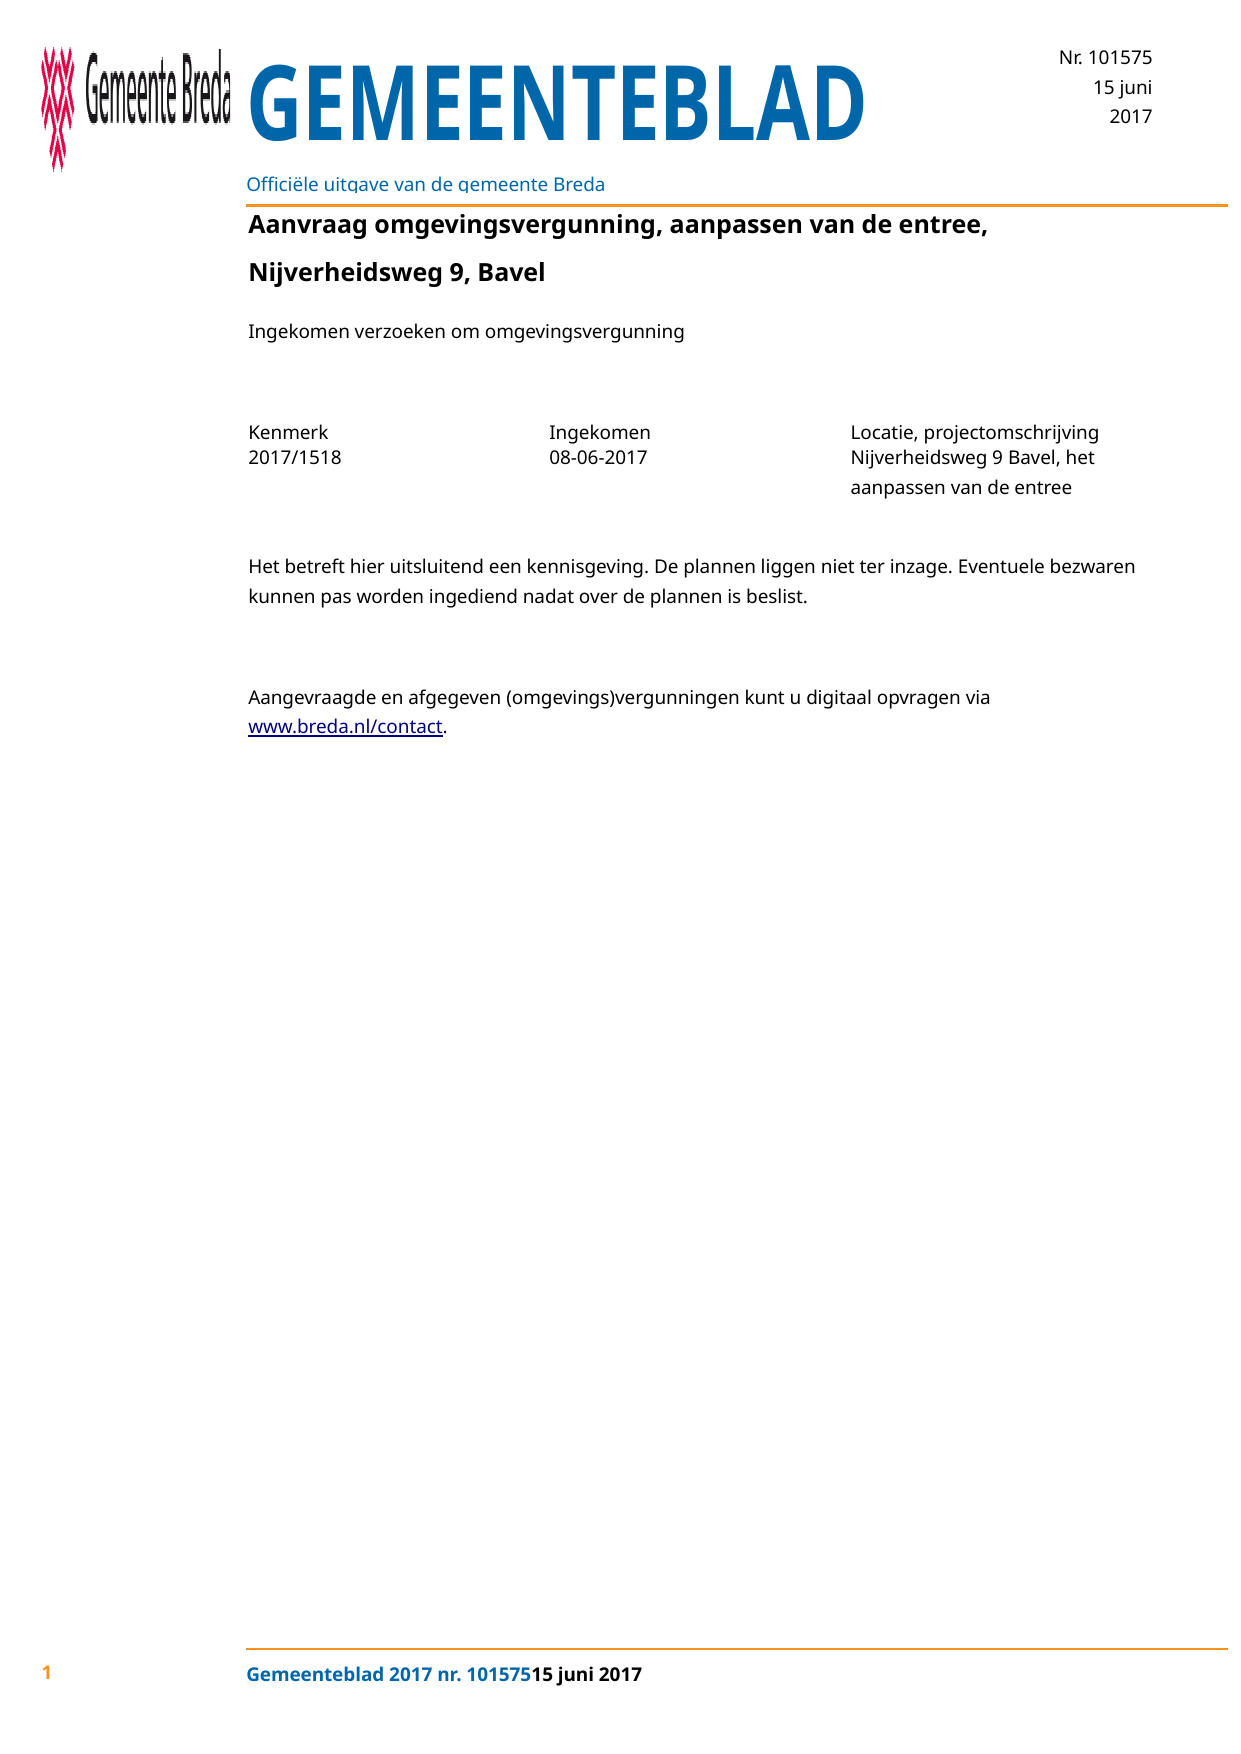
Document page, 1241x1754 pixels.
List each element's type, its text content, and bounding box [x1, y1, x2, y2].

text Ingekomen verzoeken om omgevingsvergunning [248, 318, 1152, 344]
table_cell 2017/1518 [248, 445, 549, 500]
text Het betreft hier uitsluitend een kennisgeving. De plannen liggen niet ter inzage. Eventuele bezwaren kunnen pas worden ingediend nadat over de plannen is beslist. [248, 553, 1152, 609]
table_header Locatie, projectomschrijving [850, 419, 1152, 444]
text Aanvraag omgevingsvergunning, aanpassen van de entree, Nijverheidsweg 9, Bavel [248, 207, 1152, 288]
text Aangevraagde en afgegeven (omgevings)vergunningen kunt u digitaal opvragen via www.breda.nl/contact. [248, 684, 1152, 739]
table_cell 08-06-2017 [549, 445, 850, 500]
table_cell Nijverheidsweg 9 Bavel, het aanpassen van de entree [850, 445, 1152, 500]
picture [41, 47, 231, 172]
table_header Kenmerk [248, 419, 549, 444]
table_header Ingekomen [549, 419, 850, 444]
